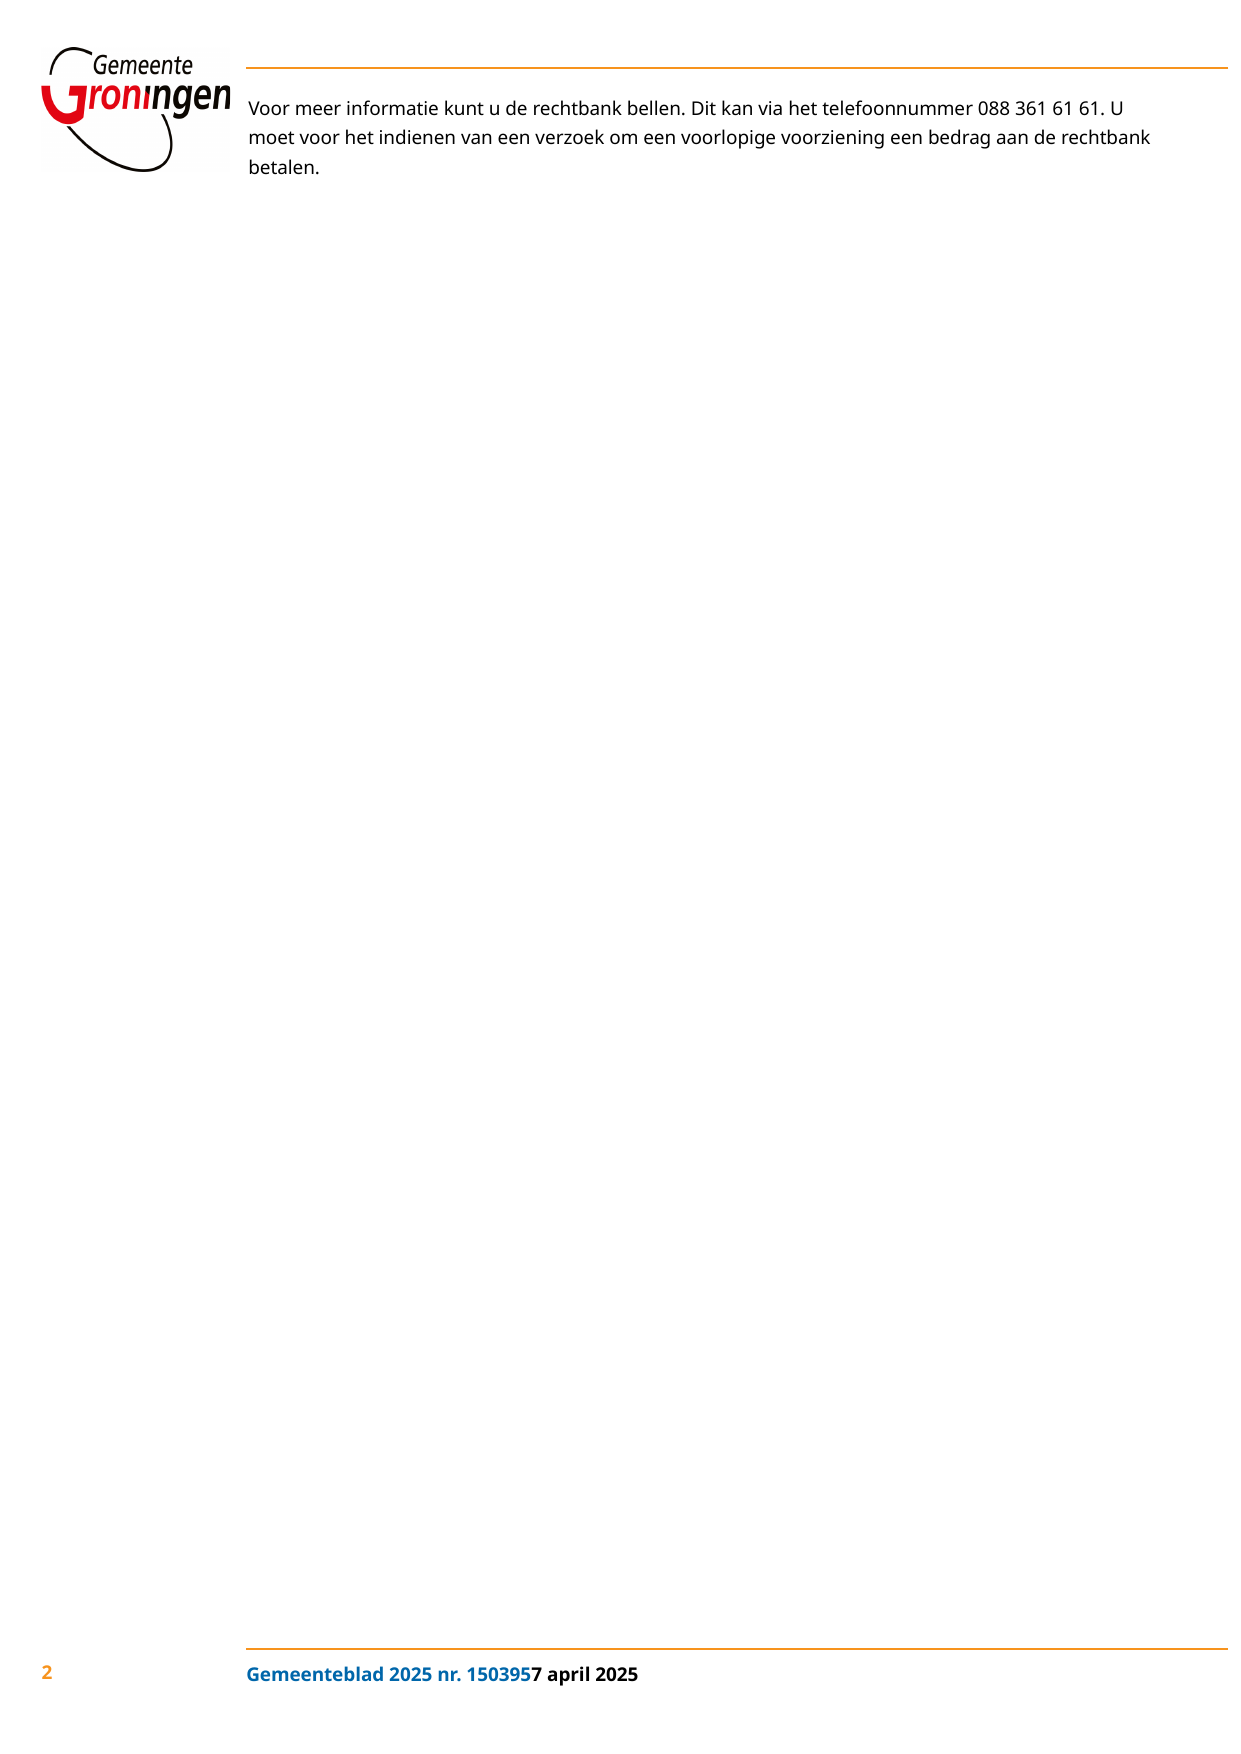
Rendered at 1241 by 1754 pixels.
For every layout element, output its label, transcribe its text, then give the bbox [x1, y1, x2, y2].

picture [41, 47, 231, 172]
text Voor meer informatie kunt u de rechtbank bellen. Dit kan via het telefoonnummer 088 361 61 61. U moet voor het indienen van een verzoek om een voorlopige voorziening een bedrag aan de rechtbank betalen. [248, 95, 1152, 180]
